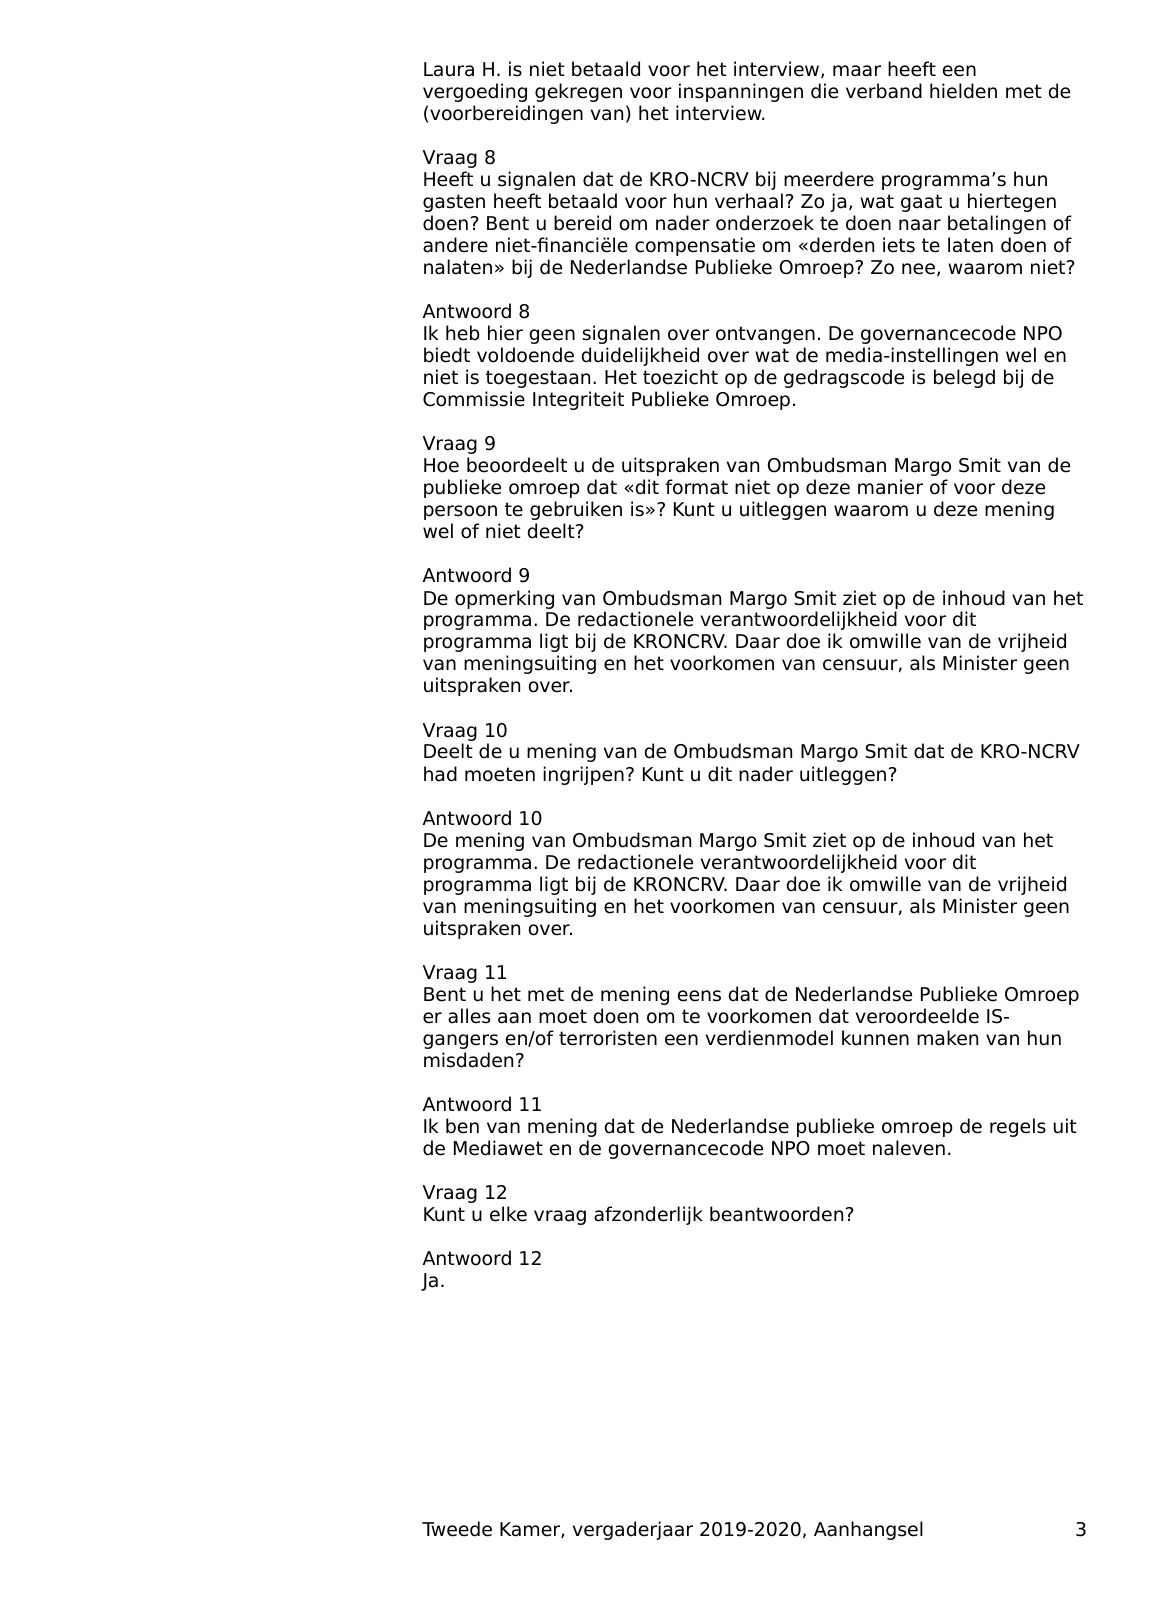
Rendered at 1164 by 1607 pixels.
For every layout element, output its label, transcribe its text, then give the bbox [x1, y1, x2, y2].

text Vraag 11 [422, 962, 1087, 984]
text Antwoord 8 [422, 301, 1087, 323]
text Antwoord 9 [422, 565, 1087, 587]
text De opmerking van Ombudsman Margo Smit ziet op de inhoud van het programma. De redactionele verantwoordelijkheid voor dit programma ligt bij de KRONCRV. Daar doe ik omwille van de vrijheid van meningsuiting en het voorkomen van censuur, als Minister geen uitspraken over. [422, 587, 1087, 697]
text Hoe beoordeelt u de uitspraken van Ombudsman Margo Smit van de publieke omroep dat «dit format niet op deze manier of voor deze persoon te gebruiken is»? Kunt u uitleggen waarom u deze mening wel of niet deelt? [422, 455, 1087, 543]
text De mening van Ombudsman Margo Smit ziet op de inhoud van het programma. De redactionele verantwoordelijkheid voor dit programma ligt bij de KRONCRV. Daar doe ik omwille van de vrijheid van meningsuiting en het voorkomen van censuur, als Minister geen uitspraken over. [422, 829, 1087, 939]
text Antwoord 12 [422, 1248, 1087, 1270]
text Vraag 12 [422, 1182, 1087, 1204]
text Ja. [422, 1270, 1087, 1292]
text Antwoord 10 [422, 808, 1087, 829]
text Kunt u elke vraag afzonderlijk beantwoorden? [422, 1204, 1087, 1226]
text Bent u het met de mening eens dat de Nederlandse Publieke Omroep er alles aan moet doen om te voorkomen dat veroordeelde IS-gangers en/of terroristen een verdienmodel kunnen maken van hun misdaden? [422, 984, 1087, 1072]
text Ik heb hier geen signalen over ontvangen. De governancecode NPO biedt voldoende duidelijkheid over wat de media-instellingen wel en niet is toegestaan. Het toezicht op de gedragscode is belegd bij de Commissie Integriteit Publieke Omroep. [422, 323, 1087, 411]
text Deelt de u mening van de Ombudsman Margo Smit dat de KRO-NCRV had moeten ingrijpen? Kunt u dit nader uitleggen? [422, 741, 1087, 785]
text Antwoord 11 [422, 1094, 1087, 1116]
text Heeft u signalen dat de KRO-NCRV bij meerdere programma’s hun gasten heeft betaald voor hun verhaal? Zo ja, wat gaat u hiertegen doen? Bent u bereid om nader onderzoek te doen naar betalingen of andere niet-financiële compensatie om «derden iets te laten doen of nalaten» bij de Nederlandse Publieke Omroep? Zo nee, waarom niet? [422, 169, 1087, 279]
text Vraag 8 [422, 147, 1087, 169]
text Laura H. is niet betaald voor het interview, maar heeft een vergoeding gekregen voor inspanningen die verband hielden met de (voorbereidingen van) het interview. [422, 59, 1087, 125]
text Vraag 10 [422, 719, 1087, 741]
text Vraag 9 [422, 433, 1087, 455]
text Ik ben van mening dat de Nederlandse publieke omroep de regels uit de Mediawet en de governancecode NPO moet naleven. [422, 1116, 1087, 1160]
